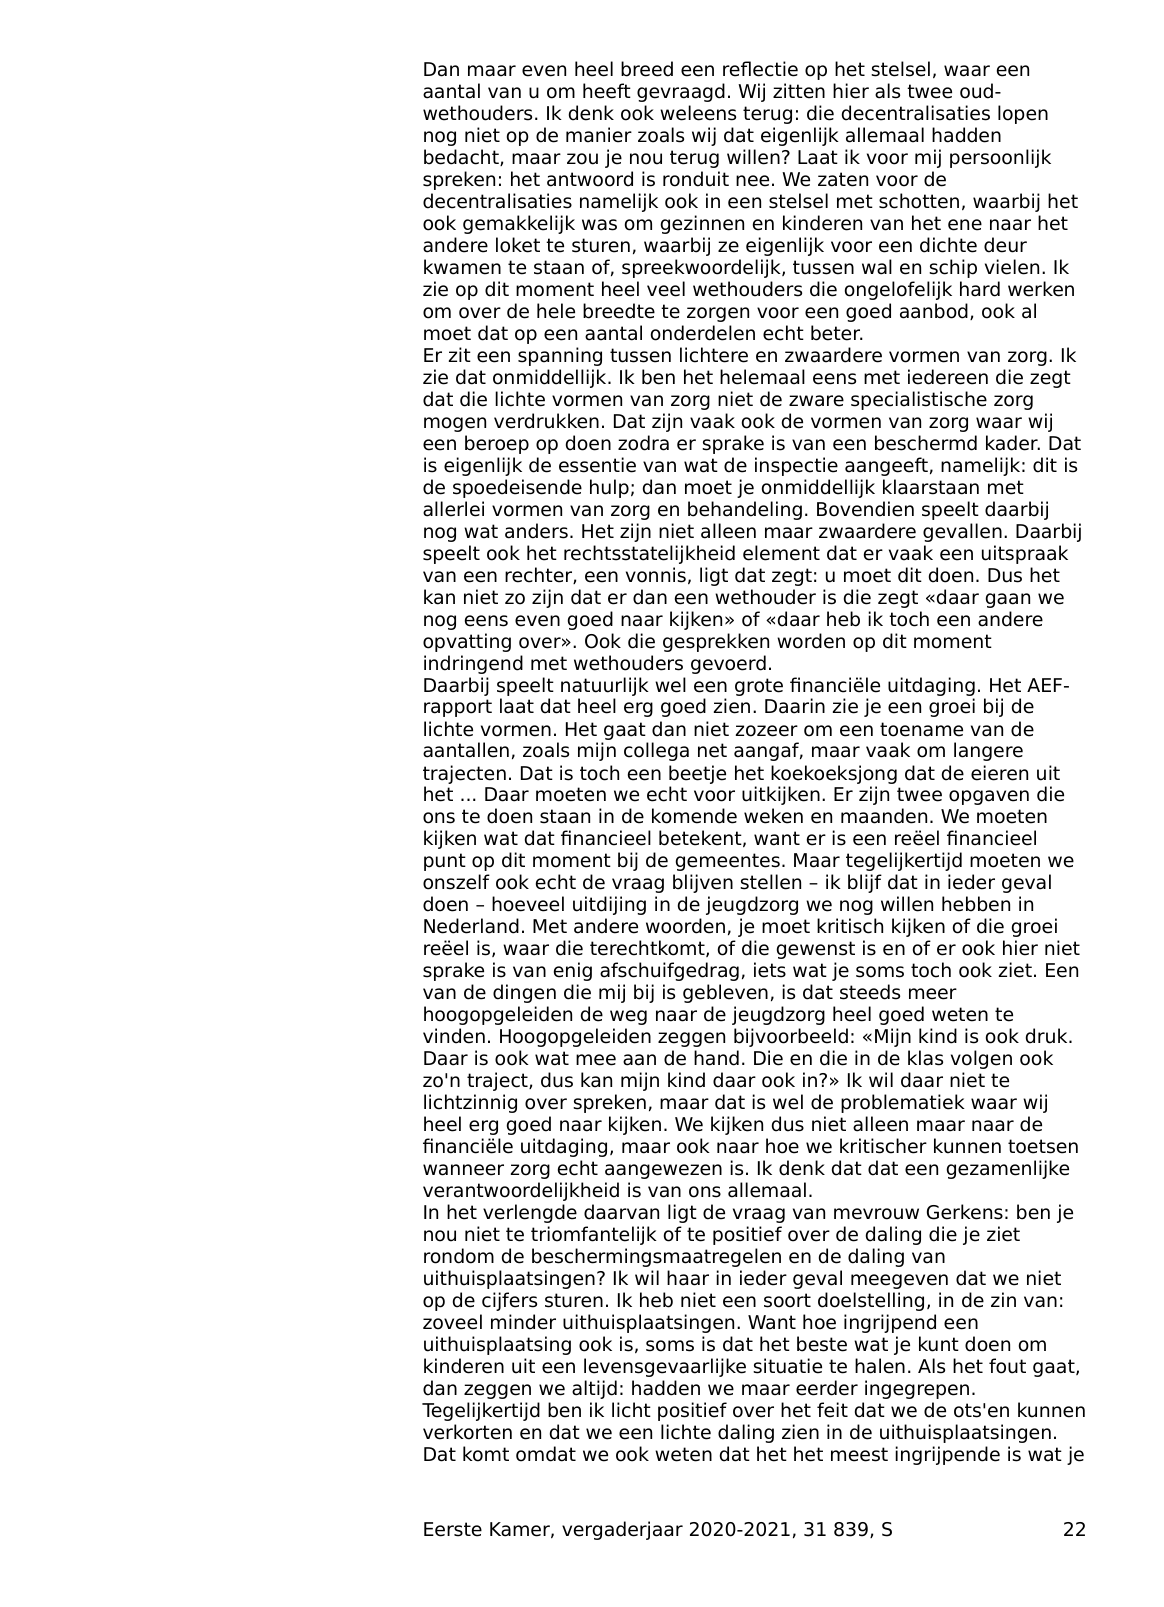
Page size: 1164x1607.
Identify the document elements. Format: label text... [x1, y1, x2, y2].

text Er zit een spanning tussen lichtere en zwaardere vormen van zorg. Ik zie dat onmiddellijk. Ik ben het helemaal eens met iedereen die zegt dat die lichte vormen van zorg niet de zware specialistische zorg mogen verdrukken. Dat zijn vaak ook de vormen van zorg waar wij een beroep op doen zodra er sprake is van een beschermd kader. Dat is eigenlijk de essentie van wat de inspectie aangeeft, namelijk: dit is de spoedeisende hulp; dan moet je onmiddellijk klaarstaan met allerlei vormen van zorg en behandeling. Bovendien speelt daarbij nog wat anders. Het zijn niet alleen maar zwaardere gevallen. Daarbij speelt ook het rechtsstatelijkheid element dat er vaak een uitspraak van een rechter, een vonnis, ligt dat zegt: u moet dit doen. Dus het kan niet zo zijn dat er dan een wethouder is die zegt «daar gaan we nog eens even goed naar kijken» of «daar heb ik toch een andere opvatting over». Ook die gesprekken worden op dit moment indringend met wethouders gevoerd. [422, 345, 1087, 674]
text In het verlengde daarvan ligt de vraag van mevrouw Gerkens: ben je nou niet te triomfantelijk of te positief over de daling die je ziet rondom de beschermingsmaatregelen en de daling van uithuisplaatsingen? Ik wil haar in ieder geval meegeven dat we niet op de cijfers sturen. Ik heb niet een soort doelstelling, in de zin van: zoveel minder uithuisplaatsingen. Want hoe ingrijpend een uithuisplaatsing ook is, soms is dat het beste wat je kunt doen om kinderen uit een levensgevaarlijke situatie te halen. Als het fout gaat, dan zeggen we altijd: hadden we maar eerder ingegrepen. Tegelijkertijd ben ik licht positief over het feit dat we de ots'en kunnen verkorten en dat we een lichte daling zien in de uithuisplaatsingen. Dat komt omdat we ook weten dat het het meest ingrijpende is wat je [422, 1202, 1087, 1466]
text Dan maar even heel breed een reflectie op het stelsel, waar een aantal van u om heeft gevraagd. Wij zitten hier als twee oud-wethouders. Ik denk ook weleens terug: die decentralisaties lopen nog niet op de manier zoals wij dat eigenlijk allemaal hadden bedacht, maar zou je nou terug willen? Laat ik voor mij persoonlijk spreken: het antwoord is ronduit nee. We zaten voor de decentralisaties namelijk ook in een stelsel met schotten, waarbij het ook gemakkelijk was om gezinnen en kinderen van het ene naar het andere loket te sturen, waarbij ze eigenlijk voor een dichte deur kwamen te staan of, spreekwoordelijk, tussen wal en schip vielen. Ik zie op dit moment heel veel wethouders die ongelofelijk hard werken om over de hele breedte te zorgen voor een goed aanbod, ook al moet dat op een aantal onderdelen echt beter. [422, 59, 1087, 345]
text Daarbij speelt natuurlijk wel een grote financiële uitdaging. Het AEF-rapport laat dat heel erg goed zien. Daarin zie je een groei bij de lichte vormen. Het gaat dan niet zozeer om een toename van de aantallen, zoals mijn collega net aangaf, maar vaak om langere trajecten. Dat is toch een beetje het koekoeksjong dat de eieren uit het ... Daar moeten we echt voor uitkijken. Er zijn twee opgaven die ons te doen staan in de komende weken en maanden. We moeten kijken wat dat financieel betekent, want er is een reëel financieel punt op dit moment bij de gemeentes. Maar tegelijkertijd moeten we onszelf ook echt de vraag blijven stellen – ik blijf dat in ieder geval doen – hoeveel uitdijing in de jeugdzorg we nog willen hebben in Nederland. Met andere woorden, je moet kritisch kijken of die groei reëel is, waar die terechtkomt, of die gewenst is en of er ook hier niet sprake is van enig afschuifgedrag, iets wat je soms toch ook ziet. Een van de dingen die mij bij is gebleven, is dat steeds meer hoogopgeleiden de weg naar de jeugdzorg heel goed weten te vinden. Hoogopgeleiden zeggen bijvoorbeeld: «Mijn kind is ook druk. Daar is ook wat mee aan de hand. Die en die in de klas volgen ook zo'n traject, dus kan mijn kind daar ook in?» Ik wil daar niet te lichtzinnig over spreken, maar dat is wel de problematiek waar wij heel erg goed naar kijken. We kijken dus niet alleen maar naar de financiële uitdaging, maar ook naar hoe we kritischer kunnen toetsen wanneer zorg echt aangewezen is. Ik denk dat dat een gezamenlijke verantwoordelijkheid is van ons allemaal. [422, 674, 1087, 1202]
